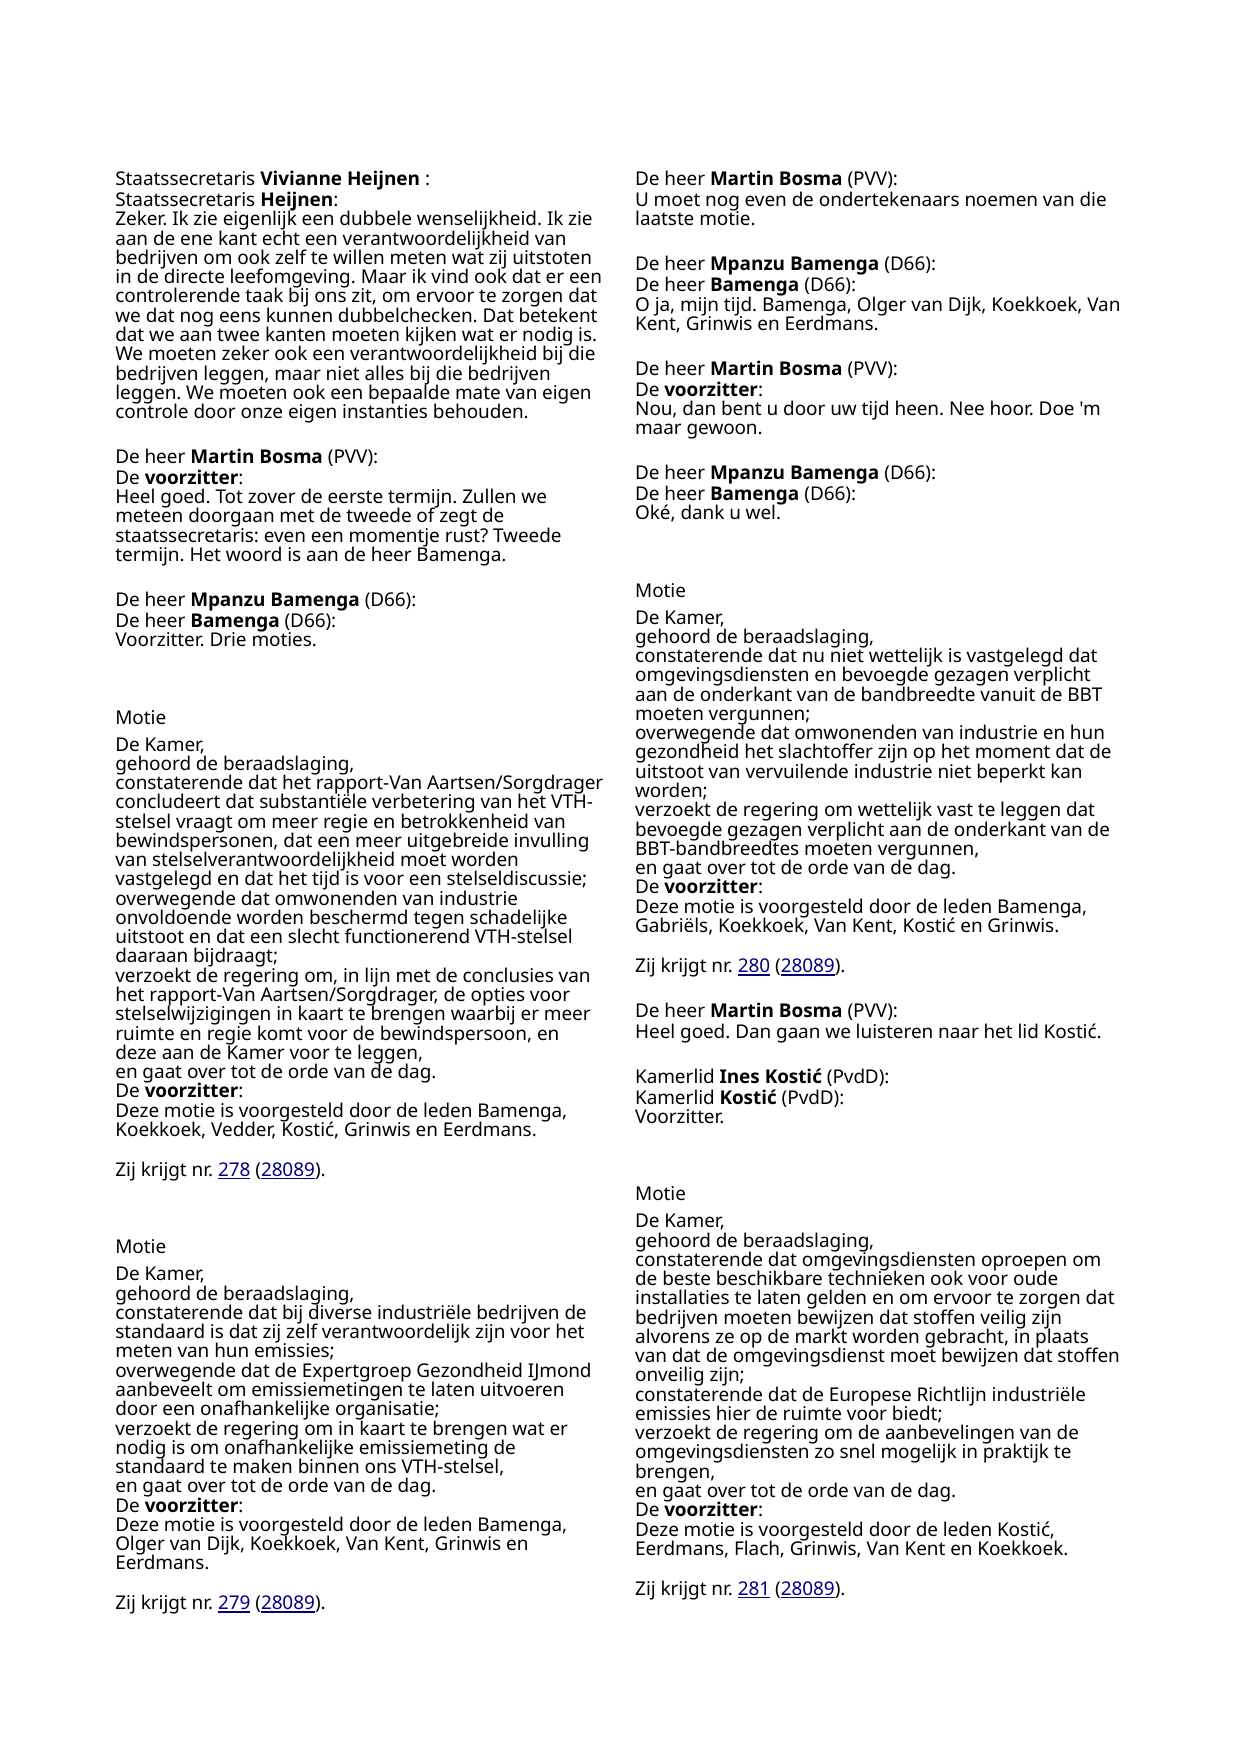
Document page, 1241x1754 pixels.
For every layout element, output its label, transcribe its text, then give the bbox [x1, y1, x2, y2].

text Voorzitter. Drie moties. [115, 631, 605, 650]
text Motie [115, 1234, 605, 1259]
text Zij krijgt nr. 280 (28089). [635, 957, 1125, 976]
text De heer Martin Bosma (PVV): [635, 997, 1125, 1023]
text Zij krijgt nr. 281 (28089). [635, 1580, 1125, 1599]
text De heer Mpanzu Bamenga (D66): [635, 251, 1125, 276]
text De Kamer, [635, 609, 1125, 628]
text constaterende dat de Europese Richtlijn industriële emissies hier de ruimte voor biedt; [635, 1386, 1125, 1424]
text Zij krijgt nr. 278 (28089). [115, 1161, 605, 1180]
text Motie [635, 1181, 1125, 1206]
text De heer Bamenga (D66): [635, 276, 1125, 296]
text Staatssecretaris Vivianne Heijnen : [115, 165, 605, 191]
text en gaat over tot de orde van de dag. [635, 1482, 1125, 1501]
text De Kamer, [115, 1265, 605, 1284]
text Staatssecretaris Heijnen: [115, 191, 605, 210]
text overwegende dat omwonenden van industrie onvoldoende worden beschermd tegen schadelijke uitstoot en dat een slecht functionerend VTH-stelsel daaraan bijdraagt; [115, 890, 605, 967]
text gehoord de beraadslaging, [115, 1284, 605, 1304]
text verzoekt de regering om in kaart te brengen wat er nodig is om onafhankelijke emissiemeting de standaard te maken binnen ons VTH-stelsel, [115, 1419, 605, 1477]
text De heer Mpanzu Bamenga (D66): [635, 459, 1125, 485]
text De voorzitter: [635, 381, 1125, 400]
text Heel goed. Tot zover de eerste termijn. Zullen we meteen doorgaan met de tweede of zegt de staatssecretaris: even een momentje rust? Tweede termijn. Het woord is aan de heer Bamenga. [115, 488, 605, 565]
text gehoord de beraadslaging, [115, 755, 605, 774]
text constaterende dat nu niet wettelijk is vastgelegd dat omgevingsdiensten en bevoegde gezagen verplicht aan de onderkant van de bandbreedte vanuit de BBT moeten vergunnen; [635, 647, 1125, 724]
text en gaat over tot de orde van de dag. [115, 1063, 605, 1082]
text De voorzitter: [115, 469, 605, 488]
text De heer Bamenga (D66): [115, 612, 605, 631]
text U moet nog even de ondertekenaars noemen van die laatste motie. [635, 191, 1125, 230]
text De voorzitter: [115, 1082, 605, 1102]
text Voorzitter. [635, 1108, 1125, 1127]
text Motie [115, 704, 605, 729]
text gehoord de beraadslaging, [635, 628, 1125, 647]
text verzoekt de regering om, in lijn met de conclusies van het rapport-Van Aartsen/Sorgdrager, de opties voor stelselwijzigingen in kaart te brengen waarbij er meer ruimte en regie komt voor de bewindspersoon, en deze aan de Kamer voor te leggen, [115, 967, 605, 1063]
text De voorzitter: [635, 878, 1125, 898]
text gehoord de beraadslaging, [635, 1232, 1125, 1251]
text De heer Mpanzu Bamenga (D66): [115, 586, 605, 612]
text verzoekt de regering om wettelijk vast te leggen dat bevoegde gezagen verplicht aan de onderkant van de BBT-bandbreedtes moeten vergunnen, [635, 801, 1125, 859]
text O ja, mijn tijd. Bamenga, Olger van Dijk, Koekkoek, Van Kent, Grinwis en Eerdmans. [635, 296, 1125, 334]
text verzoekt de regering om de aanbevelingen van de omgevingsdiensten zo snel mogelijk in praktijk te brengen, [635, 1424, 1125, 1482]
text Zij krijgt nr. 279 (28089). [115, 1594, 605, 1614]
text De voorzitter: [635, 1501, 1125, 1521]
text Zeker. Ik zie eigenlijk een dubbele wenselijkheid. Ik zie aan de ene kant echt een verantwoordelijkheid van bedrijven om ook zelf te willen meten wat zij uitstoten in de directe leefomgeving. Maar ik vind ook dat er een controlerende taak bij ons zit, om ervoor te zorgen dat we dat nog eens kunnen dubbelchecken. Dat betekent dat we aan twee kanten moeten kijken wat er nodig is. We moeten zeker ook een verantwoordelijkheid bij die bedrijven leggen, maar niet alles bij die bedrijven leggen. We moeten ook een bepaalde mate van eigen controle door onze eigen instanties behouden. [115, 210, 605, 422]
text Kamerlid Kostić (PvdD): [635, 1089, 1125, 1108]
text De heer Bamenga (D66): [635, 485, 1125, 504]
text Deze motie is voorgesteld door de leden Kostić, Eerdmans, Flach, Grinwis, Van Kent en Koekkoek. [635, 1521, 1125, 1559]
text overwegende dat de Expertgroep Gezondheid IJmond aanbeveelt om emissiemetingen te laten uitvoeren door een onafhankelijke organisatie; [115, 1362, 605, 1419]
text De voorzitter: [115, 1497, 605, 1516]
text en gaat over tot de orde van de dag. [635, 859, 1125, 878]
text en gaat over tot de orde van de dag. [115, 1477, 605, 1497]
text Heel goed. Dan gaan we luisteren naar het lid Kostić. [635, 1023, 1125, 1042]
text De heer Martin Bosma (PVV): [635, 165, 1125, 191]
text Deze motie is voorgesteld door de leden Bamenga, Olger van Dijk, Koekkoek, Van Kent, Grinwis en Eerdmans. [115, 1516, 605, 1574]
text De Kamer, [115, 736, 605, 755]
text constaterende dat omgevingsdiensten oproepen om de beste beschikbare technieken ook voor oude installaties te laten gelden en om ervoor te zorgen dat bedrijven moeten bewijzen dat stoffen veilig zijn alvorens ze op de markt worden gebracht, in plaats van dat de omgevingsdienst moet bewijzen dat stoffen onveilig zijn; [635, 1251, 1125, 1386]
text Oké, dank u wel. [635, 504, 1125, 523]
text constaterende dat bij diverse industriële bedrijven de standaard is dat zij zelf verantwoordelijk zijn voor het meten van hun emissies; [115, 1304, 605, 1362]
text Nou, dan bent u door uw tijd heen. Nee hoor. Doe 'm maar gewoon. [635, 400, 1125, 438]
text constaterende dat het rapport-Van Aartsen/Sorgdrager concludeert dat substantiële verbetering van het VTH-stelsel vraagt om meer regie en betrokkenheid van bewindspersonen, dat een meer uitgebreide invulling van stelselverantwoordelijkheid moet worden vastgelegd en dat het tijd is voor een stelseldiscussie; [115, 774, 605, 890]
text De heer Martin Bosma (PVV): [115, 443, 605, 469]
text overwegende dat omwonenden van industrie en hun gezondheid het slachtoffer zijn op het moment dat de uitstoot van vervuilende industrie niet beperkt kan worden; [635, 724, 1125, 801]
text De Kamer, [635, 1212, 1125, 1232]
text Kamerlid Ines Kostić (PvdD): [635, 1063, 1125, 1089]
text De heer Martin Bosma (PVV): [635, 355, 1125, 381]
text Deze motie is voorgesteld door de leden Bamenga, Gabriëls, Koekkoek, Van Kent, Kostić en Grinwis. [635, 898, 1125, 936]
text Deze motie is voorgesteld door de leden Bamenga, Koekkoek, Vedder, Kostić, Grinwis en Eerdmans. [115, 1102, 605, 1140]
text Motie [635, 577, 1125, 603]
